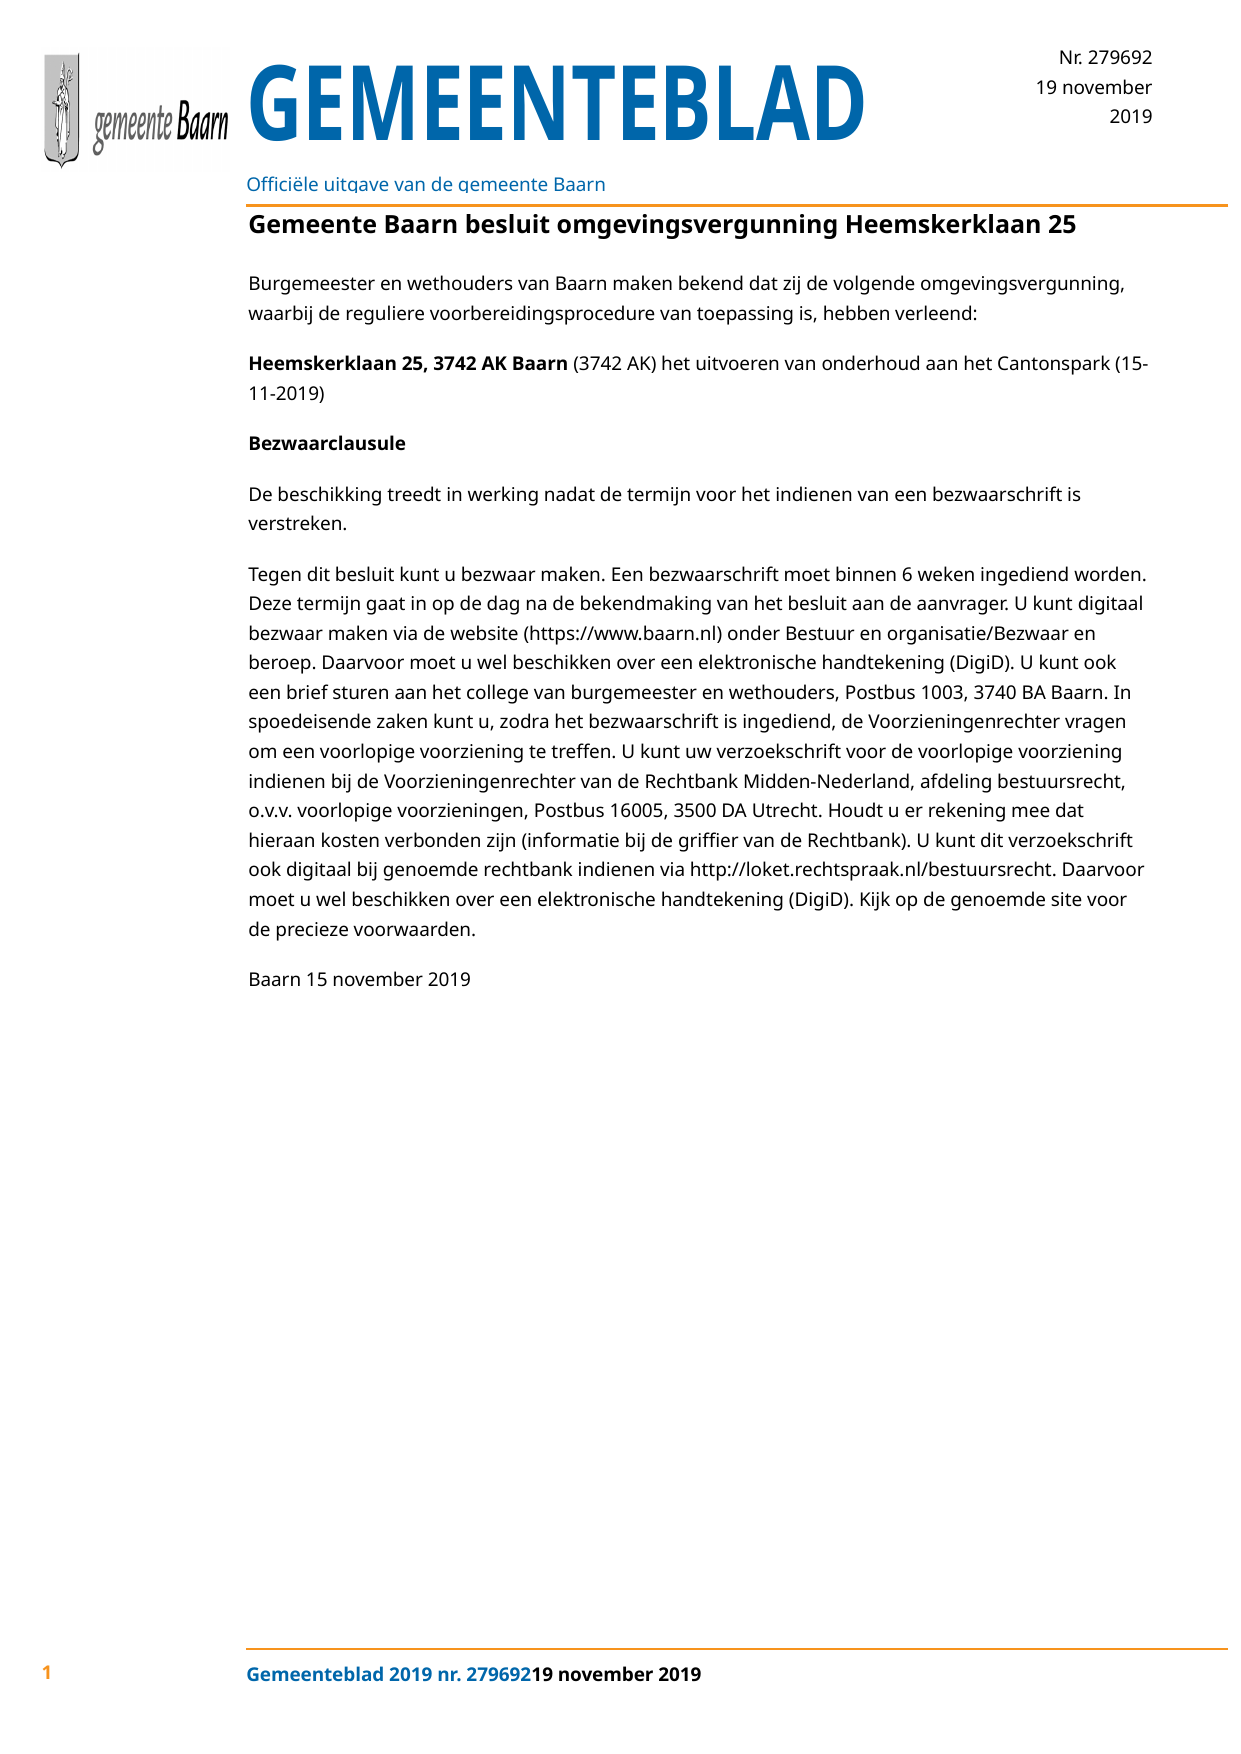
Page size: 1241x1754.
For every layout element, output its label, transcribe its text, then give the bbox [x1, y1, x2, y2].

text De beschikking treedt in werking nadat de termijn voor het indienen van een bezwaarschrift is verstreken. [248, 481, 1152, 536]
text Baarn 15 november 2019 [248, 966, 1152, 992]
text Gemeente Baarn besluit omgevingsvergunning Heemskerklaan 25 [248, 207, 1152, 241]
text Burgemeester en wethouders van Baarn maken bekend dat zij de volgende omgevingsvergunning, waarbij de reguliere voorbereidingsprocedure van toepassing is, hebben verleend: [248, 270, 1152, 326]
picture [41, 47, 231, 172]
text Heemskerklaan 25, 3742 AK Baarn (3742 AK) het uitvoeren van onderhoud aan het Cantonspark (15-11-2019) [248, 350, 1152, 406]
text Bezwaarclausule [248, 430, 1152, 456]
text Tegen dit besluit kunt u bezwaar maken. Een bezwaarschrift moet binnen 6 weken ingediend worden. Deze termijn gaat in op de dag na de bekendmaking van het besluit aan de aanvrager. U kunt digitaal bezwaar maken via de website (https://www.baarn.nl) onder Bestuur en organisatie/Bezwaar en beroep. Daarvoor moet u wel beschikken over een elektronische handtekening (DigiD). U kunt ook een brief sturen aan het college van burgemeester en wethouders, Postbus 1003, 3740 BA Baarn. In spoedeisende zaken kunt u, zodra het bezwaarschrift is ingediend, de Voorzieningenrechter vragen om een voorlopige voorziening te treffen. U kunt uw verzoekschrift voor de voorlopige voorziening indienen bij de Voorzieningenrechter van de Rechtbank Midden-Nederland, afdeling bestuursrecht, o.v.v. voorlopige voorzieningen, Postbus 16005, 3500 DA Utrecht. Houdt u er rekening mee dat hieraan kosten verbonden zijn (informatie bij de griffier van de Rechtbank). U kunt dit verzoekschrift ook digitaal bij genoemde rechtbank indienen via http://loket.rechtspraak.nl/bestuursrecht. Daarvoor moet u wel beschikken over een elektronische handtekening (DigiD). Kijk op de genoemde site voor de precieze voorwaarden. [248, 561, 1152, 941]
